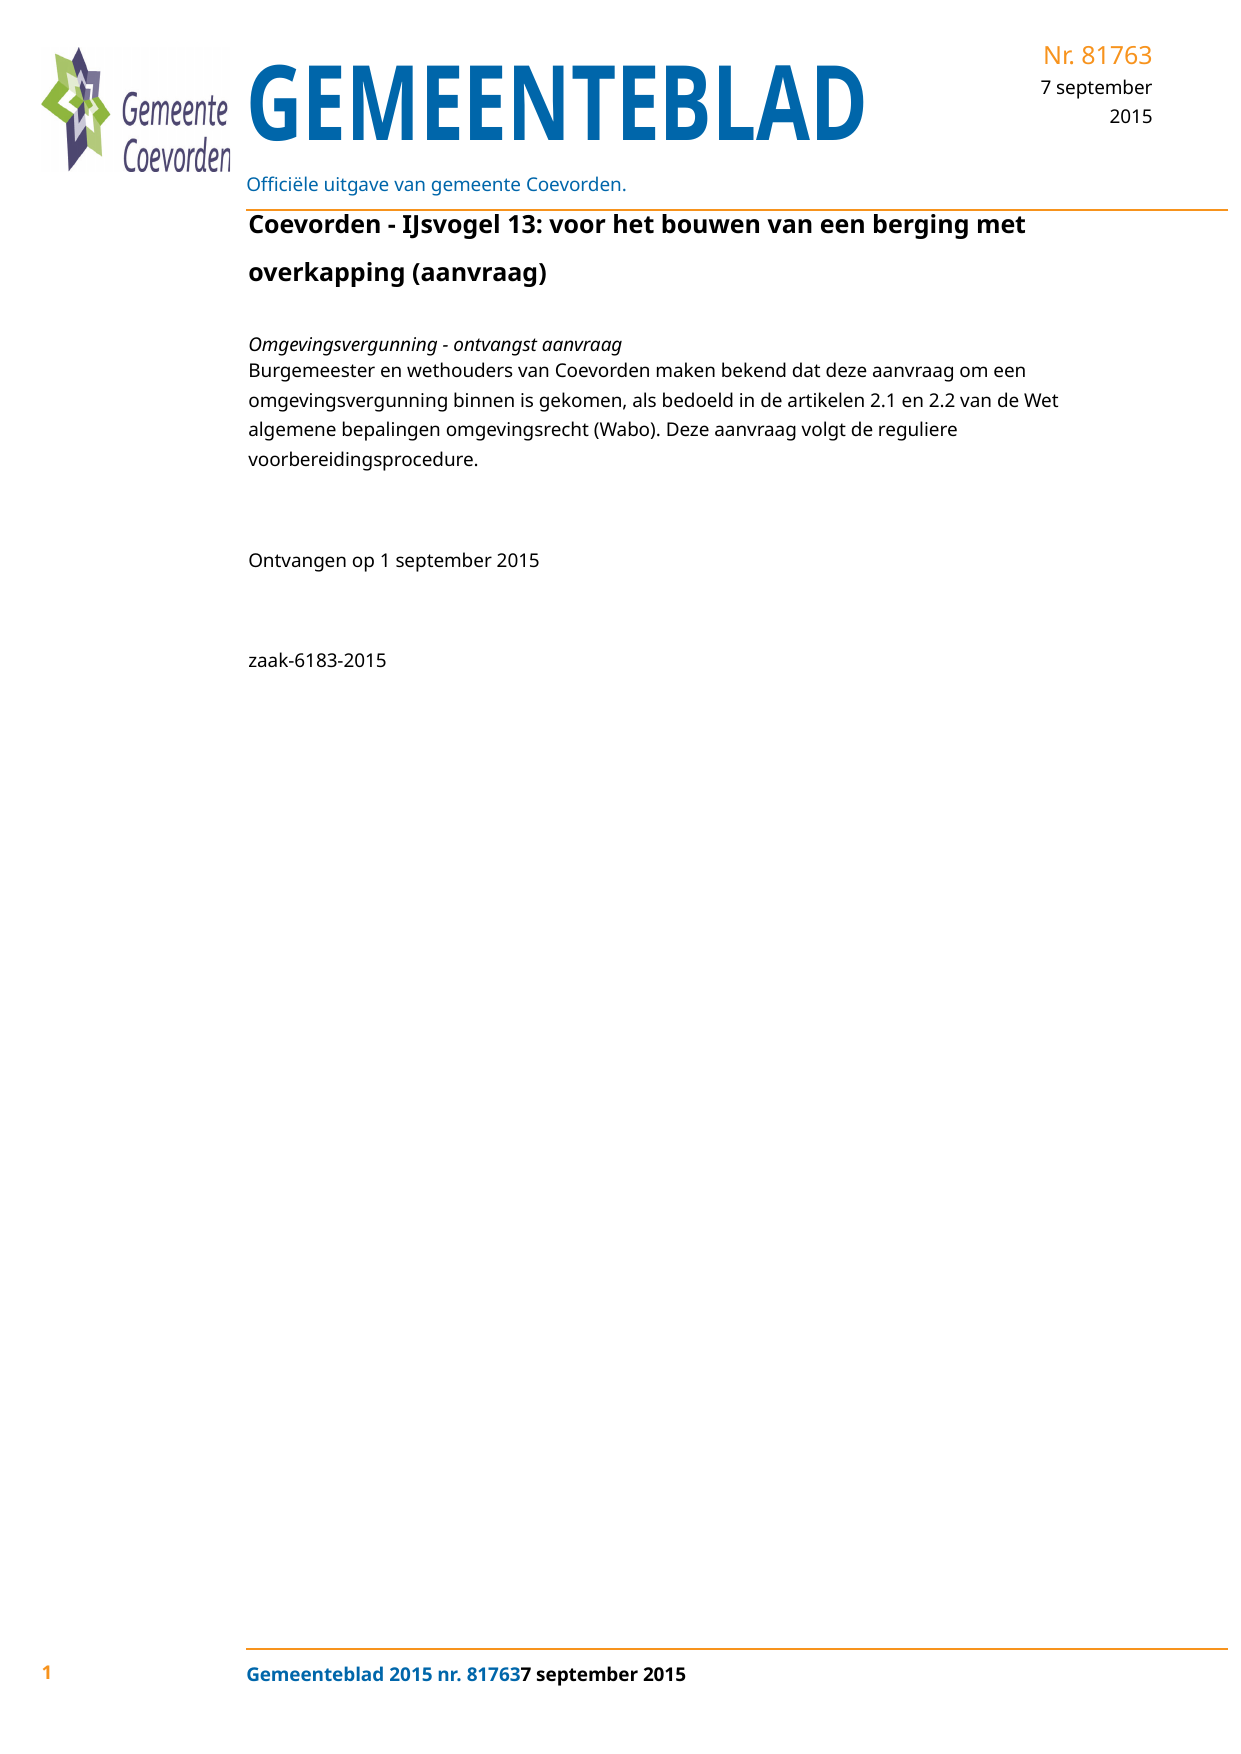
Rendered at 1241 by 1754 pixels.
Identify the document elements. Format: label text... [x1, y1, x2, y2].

text Coevorden - IJsvogel 13: voor het bouwen van een berging met overkapping (aanvraag) [248, 211, 1152, 288]
text Ontvangen op 1 september 2015 [248, 547, 1152, 572]
picture [41, 47, 231, 172]
text Burgemeester en wethouders van Coevorden maken bekend dat deze aanvraag om een omgevingsvergunning binnen is gekomen, als bedoeld in de artikelen 2.1 en 2.2 van de Wet algemene bepalingen omgevingsrecht (Wabo). Deze aanvraag volgt de reguliere voorbereidingsprocedure. [248, 357, 1152, 472]
text zaak-6183-2015 [248, 648, 1152, 673]
text Omgevingsvergunning - ontvangst aanvraag [248, 331, 1152, 357]
